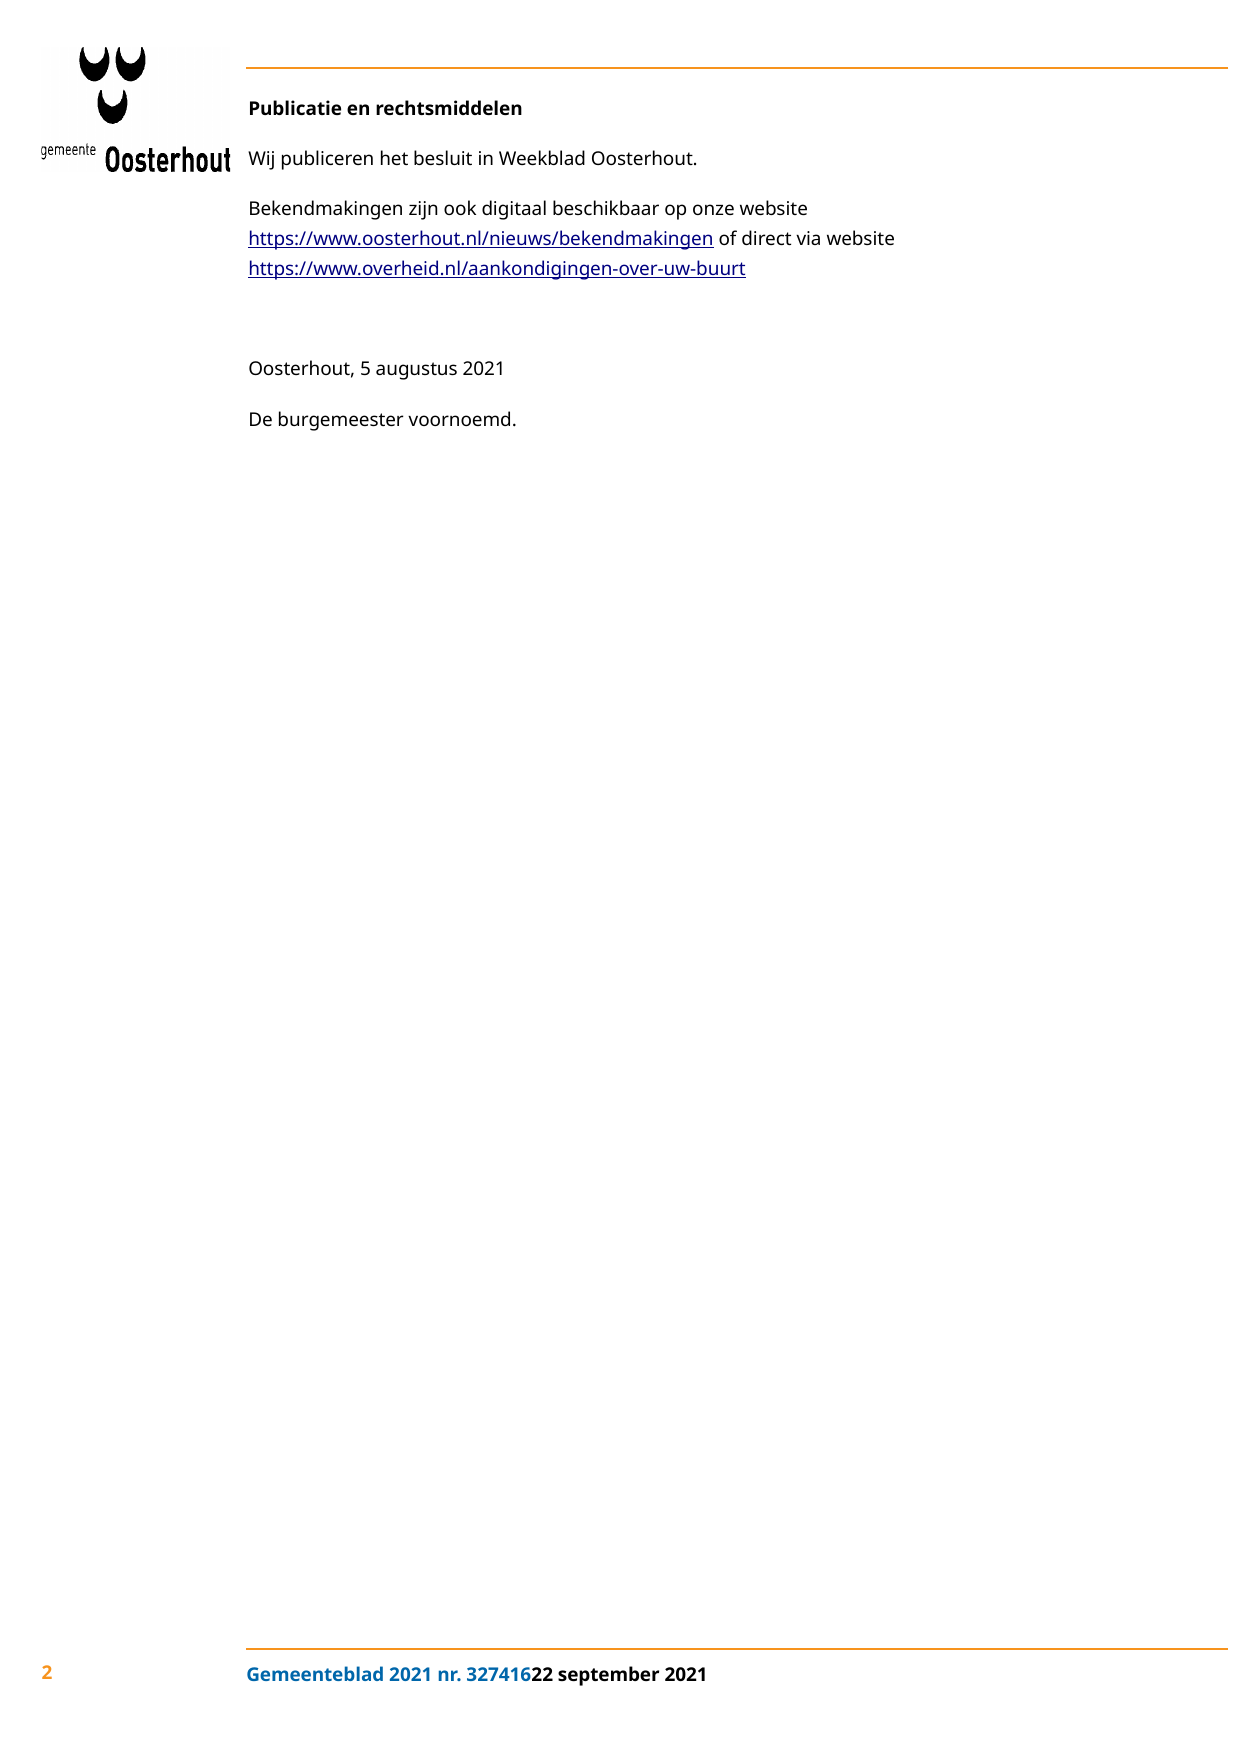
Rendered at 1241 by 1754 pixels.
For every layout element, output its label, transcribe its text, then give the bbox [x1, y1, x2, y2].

text Bekendmakingen zijn ook digitaal beschikbaar op onze website https://www.oosterhout.nl/nieuws/bekendmakingen of direct via website https://www.overheid.nl/aankondigingen-over-uw-buurt [248, 196, 1152, 281]
text Publicatie en rechtsmiddelen [248, 95, 1152, 121]
text Wij publiceren het besluit in Weekblad Oosterhout. [248, 145, 1152, 171]
picture [41, 47, 231, 172]
text Oosterhout, 5 augustus 2021 [248, 356, 1152, 381]
text De burgemeester voornoemd. [248, 406, 1152, 432]
